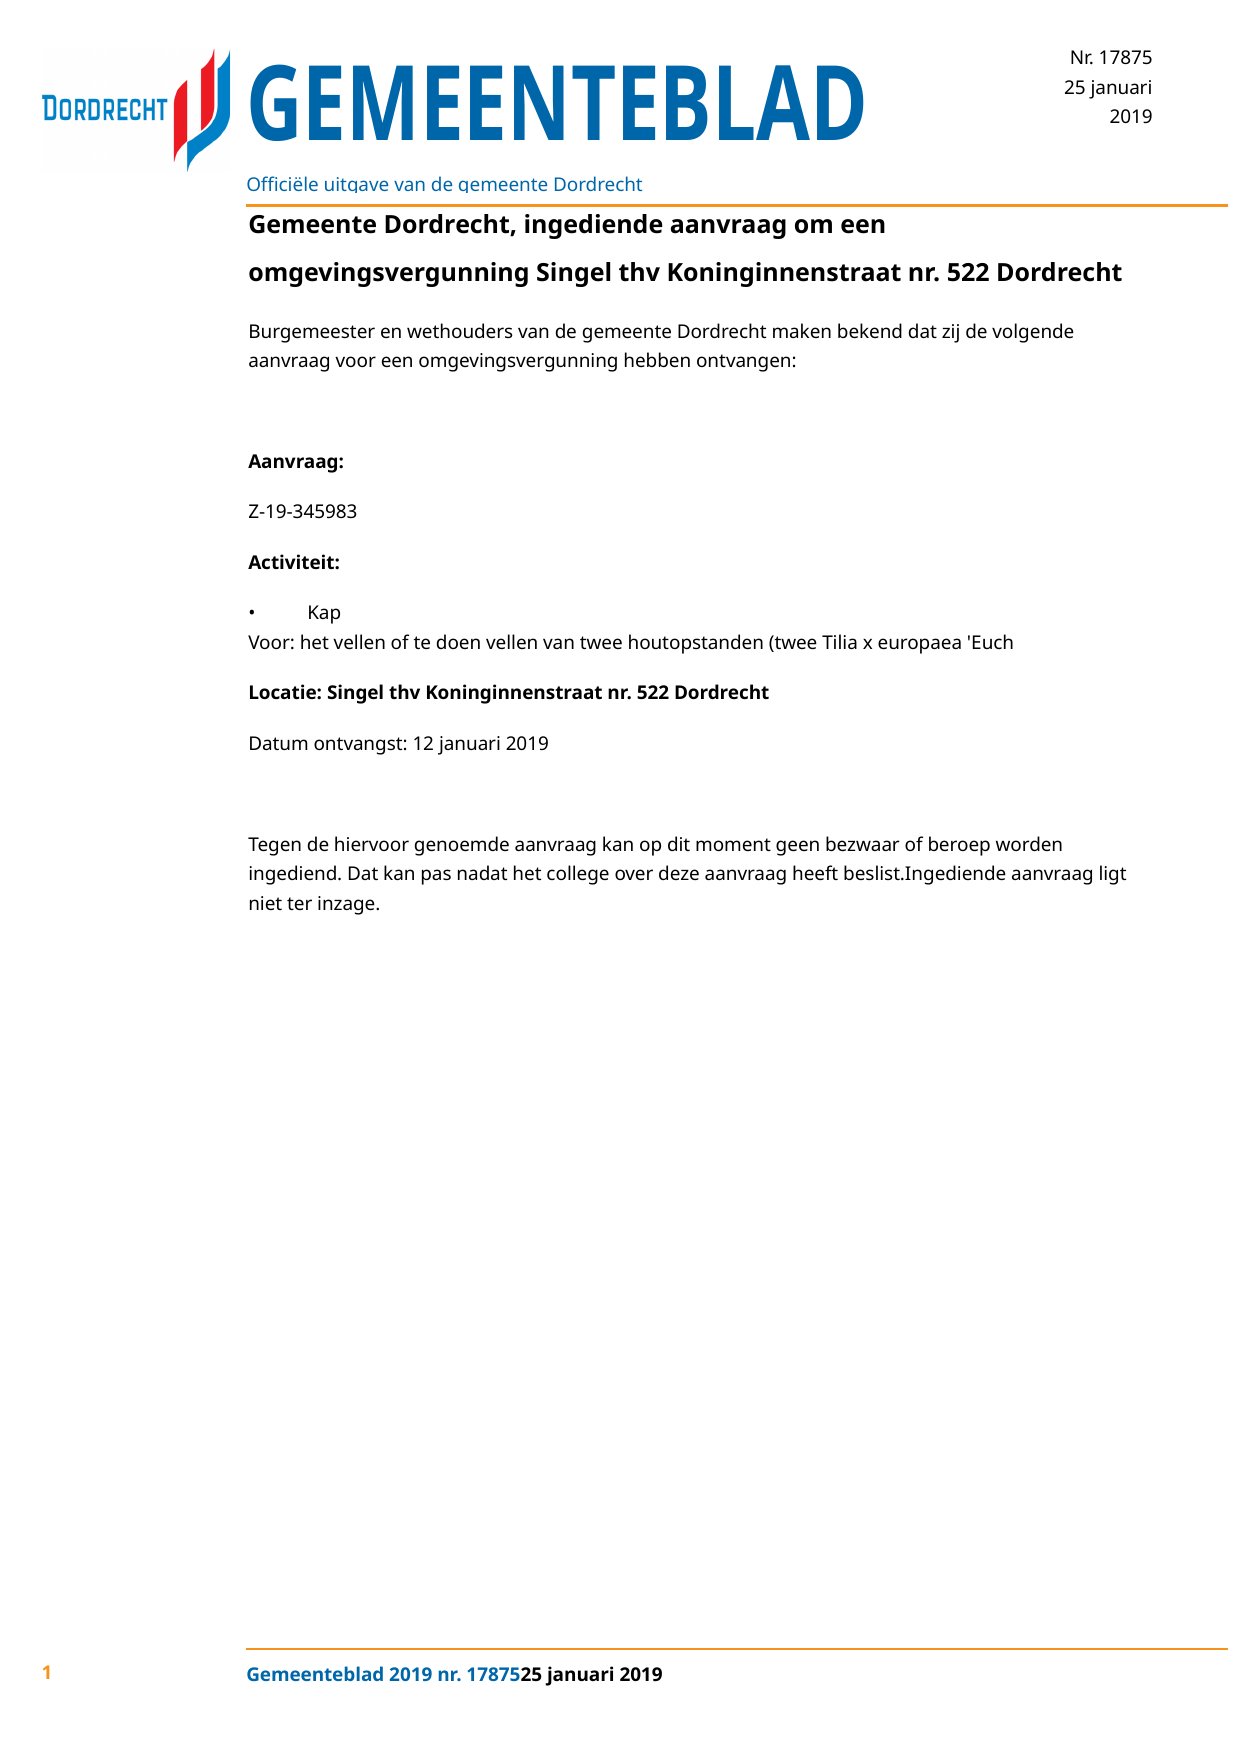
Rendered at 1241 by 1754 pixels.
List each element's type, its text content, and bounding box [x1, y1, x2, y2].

picture [41, 47, 231, 172]
list Kap [248, 599, 1152, 625]
text Activiteit: [248, 549, 1152, 575]
text Datum ontvangst: 12 januari 2019 [248, 730, 1152, 756]
text Tegen de hiervoor genoemde aanvraag kan op dit moment geen bezwaar of beroep worden ingediend. Dat kan pas nadat het college over deze aanvraag heeft beslist.Ingediende aanvraag ligt niet ter inzage. [248, 831, 1152, 916]
text Voor: het vellen of te doen vellen van twee houtopstanden (twee Tilia x europaea 'Euch [248, 629, 1152, 655]
text Z-19-345983 [248, 499, 1152, 524]
text Aanvraag: [248, 448, 1152, 474]
text Gemeente Dordrecht, ingediende aanvraag om een omgevingsvergunning Singel thv Koninginnenstraat nr. 522 Dordrecht [248, 207, 1152, 288]
text Burgemeester en wethouders van de gemeente Dordrecht maken bekend dat zij de volgende aanvraag voor een omgevingsvergunning hebben ontvangen: [248, 318, 1152, 373]
text Locatie: Singel thv Koninginnenstraat nr. 522 Dordrecht [248, 679, 1152, 705]
